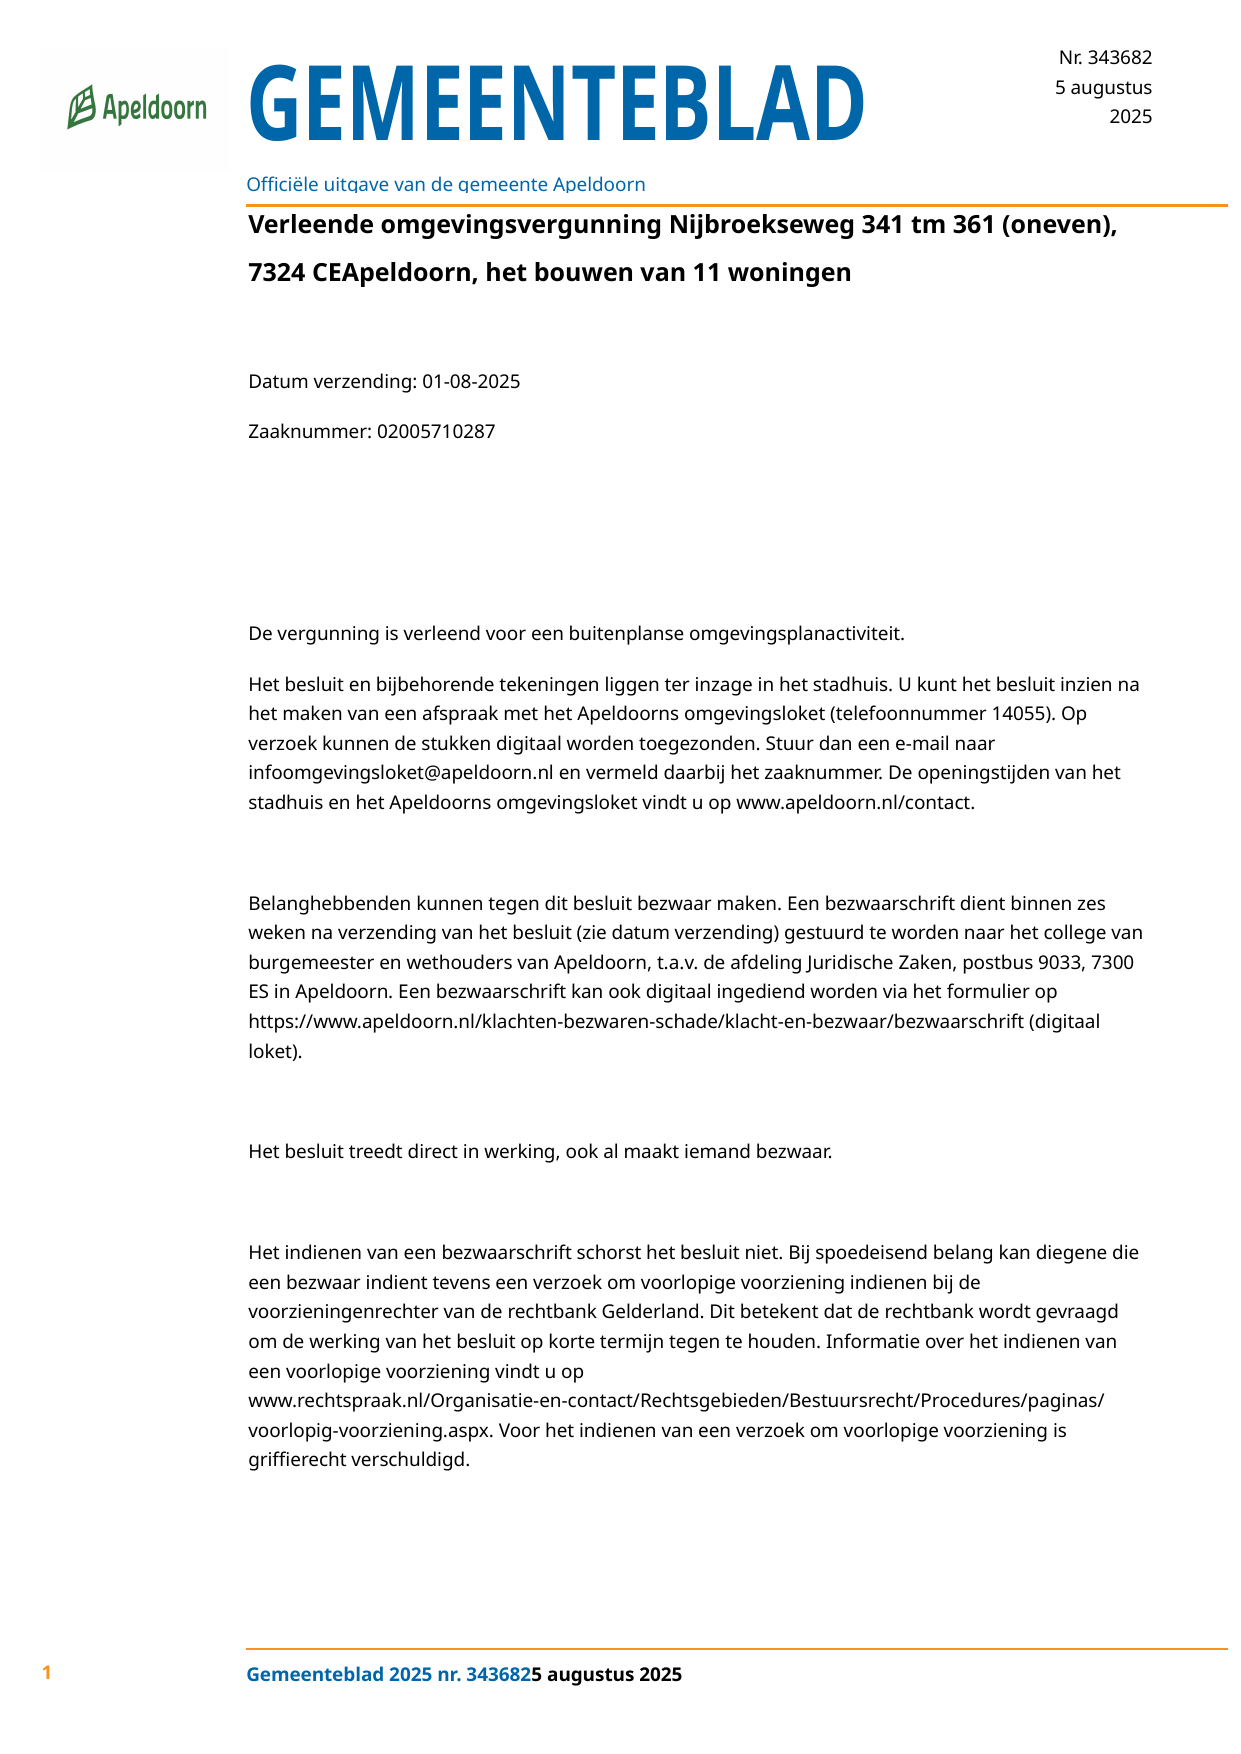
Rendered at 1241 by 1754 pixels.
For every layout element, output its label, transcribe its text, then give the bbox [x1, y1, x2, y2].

text Belanghebbenden kunnen tegen dit besluit bezwaar maken. Een bezwaarschrift dient binnen zes weken na verzending van het besluit (zie datum verzending) gestuurd te worden naar het college van burgemeester en wethouders van Apeldoorn, t.a.v. de afdeling Juridische Zaken, postbus 9033, 7300 ES in Apeldoorn. Een bezwaarschrift kan ook digitaal ingediend worden via het formulier op https://www.apeldoorn.nl/klachten-bezwaren-schade/klacht-en-bezwaar/bezwaarschrift (digitaal loket). [248, 890, 1152, 1064]
text Het besluit en bijbehorende tekeningen liggen ter inzage in het stadhuis. U kunt het besluit inzien na het maken van een afspraak met het Apeldoorns omgevingsloket (telefoonnummer 14055). Op verzoek kunnen de stukken digitaal worden toegezonden. Stuur dan een e-mail naar infoomgevingsloket@apeldoorn.nl en vermeld daarbij het zaaknummer. De openingstijden van het stadhuis en het Apeldoorns omgevingsloket vindt u op www.apeldoorn.nl/contact. [248, 671, 1152, 815]
text De vergunning is verleend voor een buitenplanse omgevingsplanactiviteit. [248, 620, 1152, 646]
text Het besluit treedt direct in werking, ook al maakt iemand bezwaar. [248, 1139, 1152, 1164]
text Verleende omgevingsvergunning Nijbroekseweg 341 tm 361 (oneven), 7324 CEApeldoorn, het bouwen van 11 woningen [248, 207, 1152, 288]
text Zaaknummer: 02005710287 [248, 419, 1152, 444]
picture [41, 47, 231, 172]
text Het indienen van een bezwaarschrift schorst het besluit niet. Bij spoedeisend belang kan diegene die een bezwaar indient tevens een verzoek om voorlopige voorziening indienen bij de voorzieningenrechter van de rechtbank Gelderland. Dit betekent dat de rechtbank wordt gevraagd om de werking van het besluit op korte termijn tegen te houden. Informatie over het indienen van een voorlopige voorziening vindt u op www.rechtspraak.nl/Organisatie-en-contact/Rechtsgebieden/Bestuursrecht/Procedures/paginas/voorlopig-voorziening.aspx. Voor het indienen van een verzoek om voorlopige voorziening is griffierecht verschuldigd. [248, 1239, 1152, 1472]
text Datum verzending: 01-08-2025 [248, 368, 1152, 394]
